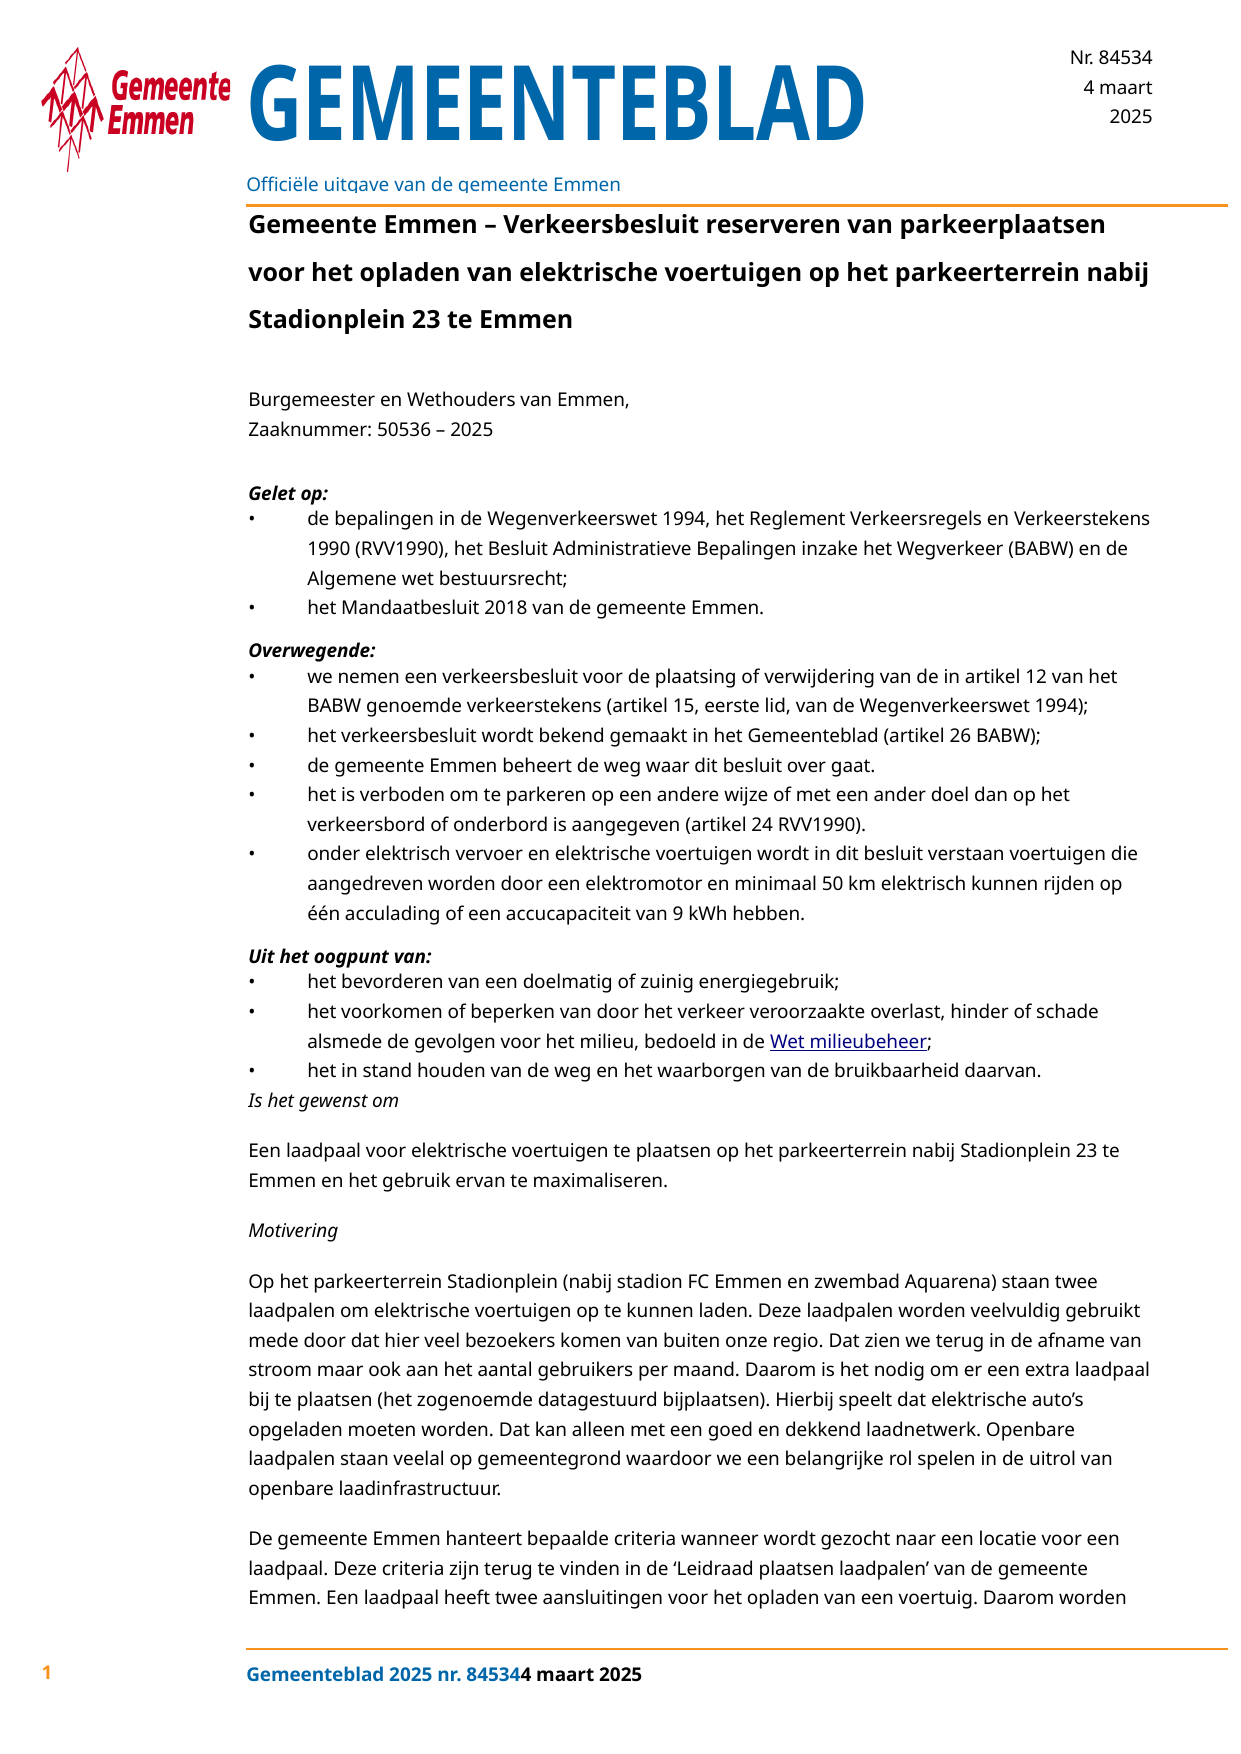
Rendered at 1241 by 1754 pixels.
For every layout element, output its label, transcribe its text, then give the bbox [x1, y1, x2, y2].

list het in stand houden van de weg en het waarborgen van de bruikbaarheid daarvan. [248, 1057, 1152, 1083]
text Een laadpaal voor elektrische voertuigen te plaatsen op het parkeerterrein nabij Stadionplein 23 te Emmen en het gebruik ervan te maximaliseren. [248, 1137, 1152, 1193]
list de bepalingen in de Wegenverkeerswet 1994, het Reglement Verkeersregels en Verkeerstekens 1990 (RVV1990), het Besluit Administratieve Bepalingen inzake het Wegverkeer (BABW) en de Algemene wet bestuursrecht; [248, 506, 1152, 590]
list het Mandaatbesluit 2018 van de gemeente Emmen. [248, 594, 1152, 620]
list de gemeente Emmen beheert de weg waar dit besluit over gaat. [248, 752, 1152, 778]
text Gemeente Emmen – Verkeersbesluit reserveren van parkeerplaatsen voor het opladen van elektrische voertuigen op het parkeerterrein nabij Stadionplein 23 te Emmen [248, 207, 1152, 336]
text Op het parkeerterrein Stadionplein (nabij stadion FC Emmen en zwembad Aquarena) staan twee laadpalen om elektrische voertuigen op te kunnen laden. Deze laadpalen worden veelvuldig gebruikt mede door dat hier veel bezoekers komen van buiten onze regio. Dat zien we terug in de afname van stroom maar ook aan het aantal gebruikers per maand. Daarom is het nodig om er een extra laadpaal bij te plaatsen (het zogenoemde datagestuurd bijplaatsen). Hierbij speelt dat elektrische auto’s opgeladen moeten worden. Dat kan alleen met een goed en dekkend laadnetwerk. Openbare laadpalen staan veelal op gemeentegrond waardoor we een belangrijke rol spelen in de uitrol van openbare laadinfrastructuur. [248, 1268, 1152, 1501]
text De gemeente Emmen hanteert bepaalde criteria wanneer wordt gezocht naar een locatie voor een laadpaal. Deze criteria zijn terug te vinden in de ‘Leidraad plaatsen laadpalen’ van de gemeente Emmen. Een laadpaal heeft twee aansluitingen voor het opladen van een voertuig. Daarom worden [248, 1525, 1152, 1610]
text Uit het oogpunt van: [248, 943, 1152, 969]
list het voorkomen of beperken van door het verkeer veroorzaakte overlast, hinder of schade alsmede de gevolgen voor het milieu, bedoeld in de Wet milieubeheer; [248, 998, 1152, 1053]
text Is het gewenst om [248, 1087, 1152, 1113]
list we nemen een verkeersbesluit voor de plaatsing of verwijdering van de in artikel 12 van het BABW genoemde verkeerstekens (artikel 15, eerste lid, van de Wegenverkeerswet 1994); [248, 663, 1152, 718]
list het bevorderen van een doelmatig of zuinig energiegebruik; [248, 969, 1152, 994]
picture [41, 47, 231, 172]
list het verkeersbesluit wordt bekend gemaakt in het Gemeenteblad (artikel 26 BABW); [248, 722, 1152, 748]
list het is verboden om te parkeren op een andere wijze of met een ander doel dan op het verkeersbord of onderbord is aangegeven (artikel 24 RVV1990). [248, 781, 1152, 837]
text Overwegende: [248, 637, 1152, 663]
text Motivering [248, 1217, 1152, 1243]
text Zaaknummer: 50536 – 2025 [248, 416, 1152, 442]
text Burgemeester en Wethouders van Emmen, [248, 386, 1152, 412]
list onder elektrisch vervoer en elektrische voertuigen wordt in dit besluit verstaan voertuigen die aangedreven worden door een elektromotor en minimaal 50 km elektrisch kunnen rijden op één acculading of een accucapaciteit van 9 kWh hebben. [248, 841, 1152, 926]
text Gelet op: [248, 480, 1152, 506]
